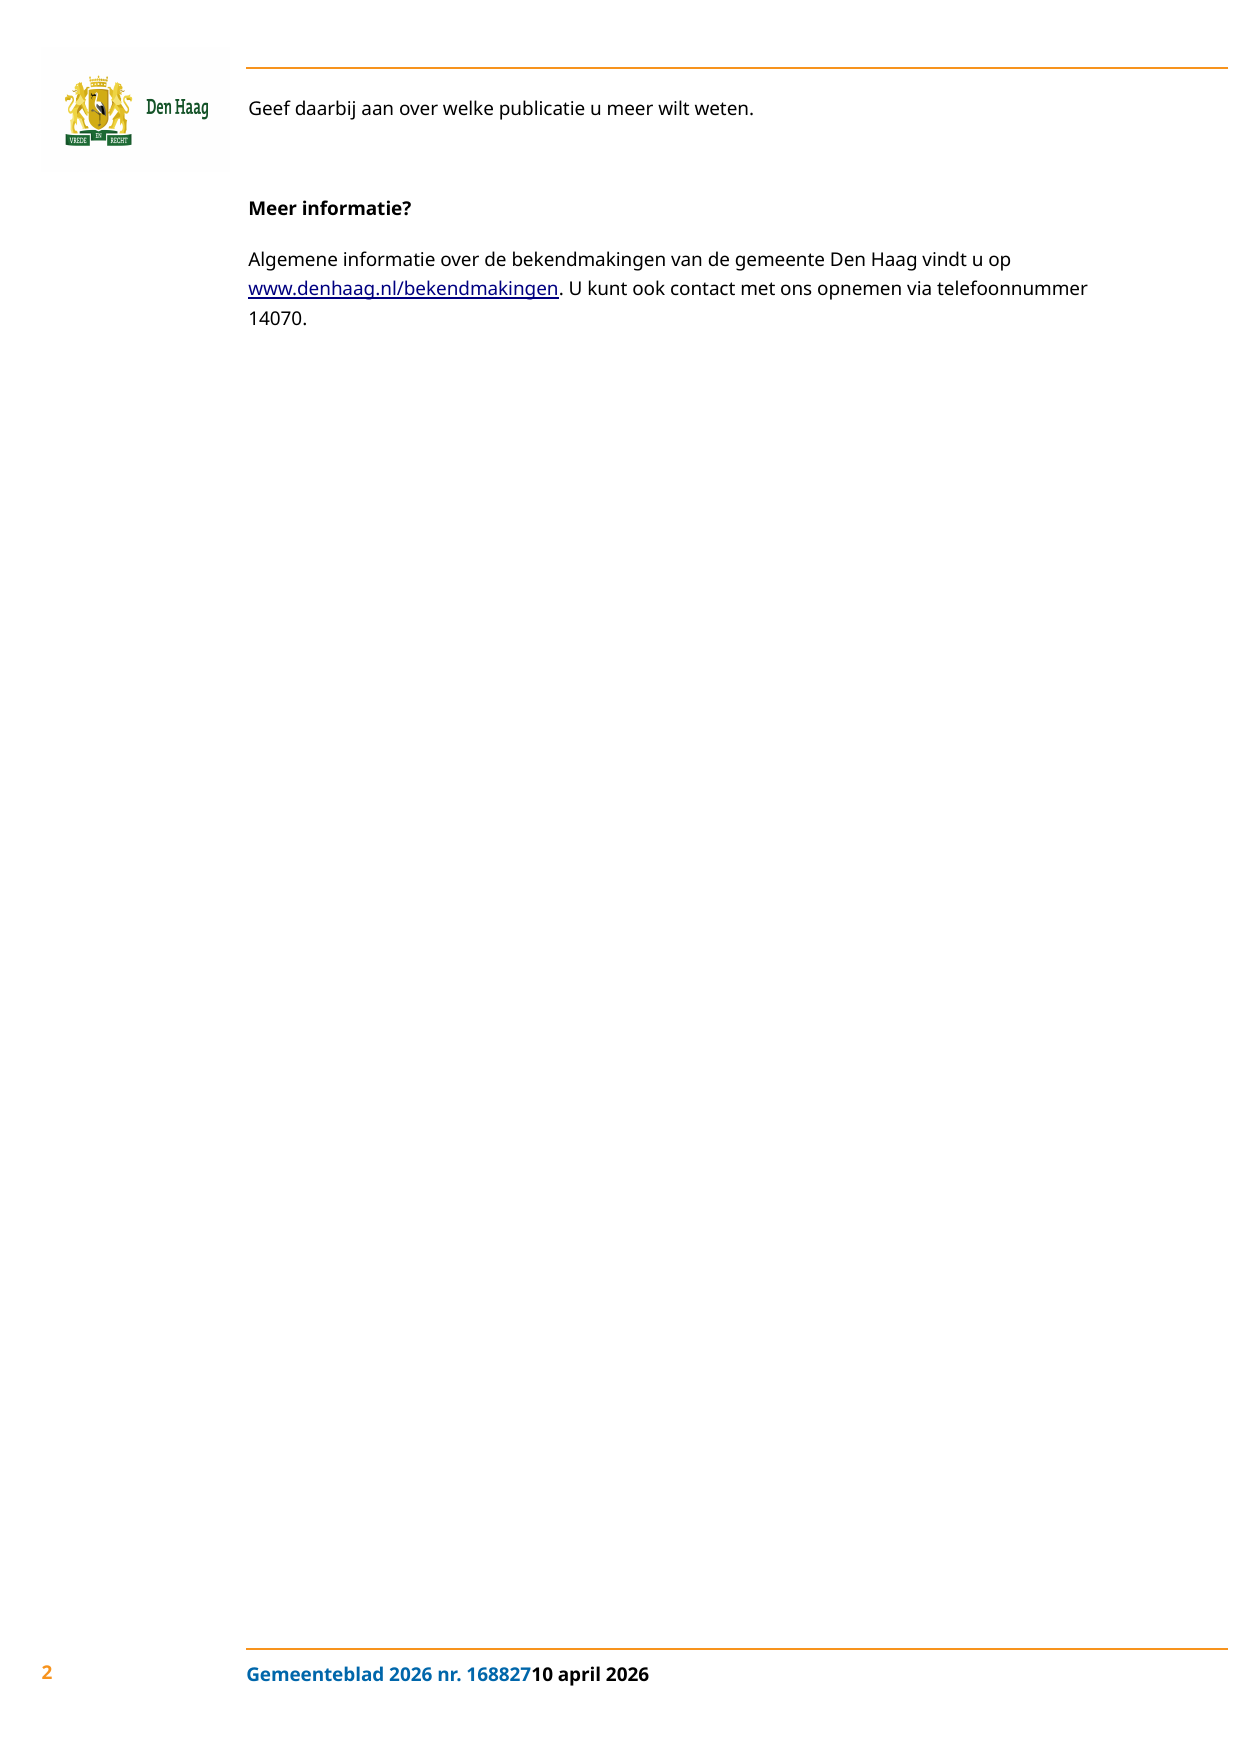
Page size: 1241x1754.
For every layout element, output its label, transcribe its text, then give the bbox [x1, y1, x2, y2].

text Geef daarbij aan over welke publicatie u meer wilt weten. [248, 95, 1152, 121]
text Meer informatie? [248, 196, 1152, 221]
text Algemene informatie over de bekendmakingen van de gemeente Den Haag vindt u op www.denhaag.nl/bekendmakingen. U kunt ook contact met ons opnemen via telefoonnummer 14070. [248, 246, 1152, 331]
picture [41, 47, 231, 172]
